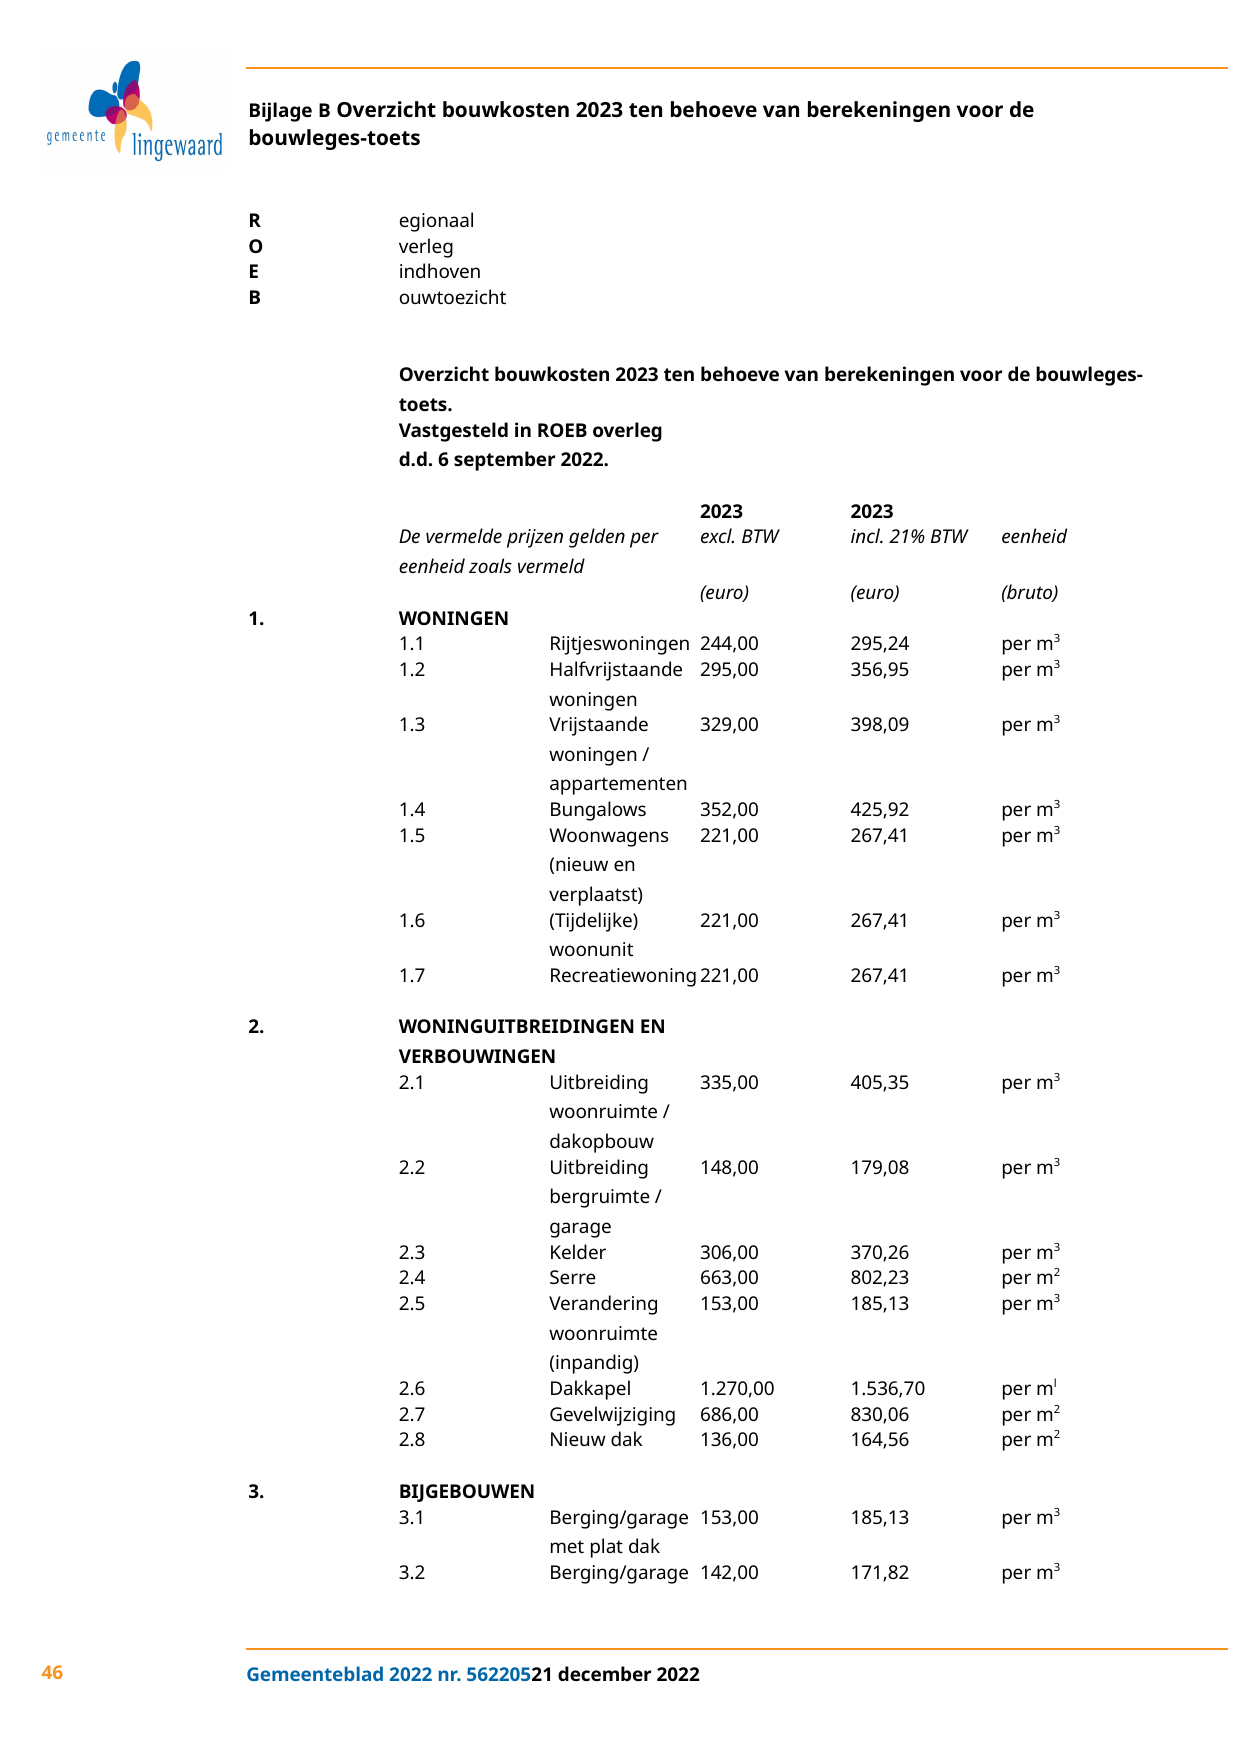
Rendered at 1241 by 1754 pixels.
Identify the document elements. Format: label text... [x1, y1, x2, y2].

table_cell Recreatiewoning [549, 962, 700, 988]
table_cell Nieuw dak [549, 1427, 700, 1452]
table_cell Berging/garage [549, 1559, 700, 1585]
table_cell [549, 472, 700, 498]
table_cell 2.4 [399, 1265, 549, 1290]
table_cell [850, 605, 1001, 630]
table_cell [399, 1453, 549, 1478]
table_cell [248, 1154, 398, 1239]
table_cell [700, 988, 850, 1014]
table_header [700, 181, 850, 207]
picture [41, 47, 231, 172]
table_cell 2023 [700, 498, 850, 524]
table_cell [248, 1504, 398, 1559]
table_cell per m3 [1001, 907, 1152, 962]
table_cell [549, 310, 700, 336]
table_cell BIJGEBOUWEN [399, 1478, 700, 1504]
table_cell Kelder [549, 1239, 700, 1264]
table_cell 2.8 [399, 1427, 549, 1452]
table_cell 2.7 [399, 1401, 549, 1427]
table_cell WONINGEN [399, 605, 700, 630]
table_cell per ml [1001, 1375, 1152, 1401]
table_cell 3. [248, 1478, 398, 1504]
table_cell 221,00 [700, 907, 850, 962]
table_cell 2023 [850, 498, 1001, 524]
table_cell Vrijstaande woningen / appartementen [549, 711, 700, 796]
table_cell 370,26 [850, 1239, 1001, 1264]
table_cell [700, 284, 850, 310]
table_cell [248, 1375, 398, 1401]
table_cell 2.2 [399, 1154, 549, 1239]
table_cell [248, 417, 398, 472]
table_cell 1.270,00 [700, 1375, 850, 1401]
table_cell per m3 [1001, 1069, 1152, 1154]
table_cell 2.1 [399, 1069, 549, 1154]
table_cell per m3 [1001, 1290, 1152, 1375]
table_cell 2.3 [399, 1239, 549, 1264]
table_cell Bungalows [549, 796, 700, 822]
table_cell [248, 1239, 398, 1264]
table_cell Uitbreiding bergruimte / garage [549, 1154, 700, 1239]
table_cell [248, 822, 398, 907]
table_cell verleg [399, 233, 700, 259]
table_cell [399, 310, 549, 336]
table_cell 136,00 [700, 1427, 850, 1452]
table_cell [549, 988, 700, 1014]
table_cell [700, 1453, 850, 1478]
table_header [248, 181, 398, 207]
table_cell [248, 962, 398, 988]
table_cell 267,41 [850, 907, 1001, 962]
table_cell Dakkapel [549, 1375, 700, 1401]
table_header [549, 181, 700, 207]
table_cell [850, 417, 1001, 472]
table_cell [248, 1559, 398, 1585]
table_cell [248, 472, 398, 498]
table_cell indhoven [399, 259, 700, 284]
table_cell per m3 [1001, 822, 1152, 907]
table_cell per m2 [1001, 1265, 1152, 1290]
table_cell 267,41 [850, 962, 1001, 988]
table_cell 185,13 [850, 1290, 1001, 1375]
table_cell [1001, 1453, 1152, 1478]
table_cell 153,00 [700, 1290, 850, 1375]
table_cell Halfvrijstaande woningen [549, 656, 700, 711]
table_cell (euro) [850, 579, 1001, 605]
table_cell egionaal [399, 207, 700, 233]
table_cell [850, 284, 1001, 310]
table_cell [549, 579, 700, 605]
table_cell [850, 207, 1001, 233]
table_cell [248, 362, 398, 417]
table_cell [700, 1478, 850, 1504]
table_cell [1001, 498, 1152, 524]
table_cell [1001, 472, 1152, 498]
table_cell [700, 417, 850, 472]
table_cell [700, 310, 850, 336]
table_cell 425,92 [850, 796, 1001, 822]
table_cell 221,00 [700, 822, 850, 907]
table_cell incl. 21% BTW [850, 524, 1001, 579]
table_cell [700, 472, 850, 498]
table_header [399, 181, 549, 207]
table_cell per m3 [1001, 962, 1152, 988]
table_cell 329,00 [700, 711, 850, 796]
table_cell 185,13 [850, 1504, 1001, 1559]
table_cell [248, 579, 398, 605]
table_cell 1.5 [399, 822, 549, 907]
table_cell [700, 259, 850, 284]
table_cell [248, 310, 398, 336]
table_header [1001, 181, 1152, 207]
table_cell per m3 [1001, 656, 1152, 711]
table_cell 405,35 [850, 1069, 1001, 1154]
table_cell Woonwagens (nieuw en verplaatst) [549, 822, 700, 907]
table_cell [700, 1014, 850, 1069]
table_cell 802,23 [850, 1265, 1001, 1290]
table_cell [700, 605, 850, 630]
table_cell 1.4 [399, 796, 549, 822]
table_cell [850, 1478, 1001, 1504]
table_cell [549, 1453, 700, 1478]
table_cell [248, 796, 398, 822]
table_cell 306,00 [700, 1239, 850, 1264]
table_cell [1001, 1014, 1152, 1069]
table_cell 3.2 [399, 1559, 549, 1585]
table_cell 171,82 [850, 1559, 1001, 1585]
table_cell Serre [549, 1265, 700, 1290]
table_cell ouwtoezicht [399, 284, 700, 310]
table_cell 148,00 [700, 1154, 850, 1239]
table_cell [399, 579, 549, 605]
table_cell 267,41 [850, 822, 1001, 907]
table_cell 1.536,70 [850, 1375, 1001, 1401]
table_cell [248, 711, 398, 796]
table_cell [248, 656, 398, 711]
table_cell per m3 [1001, 796, 1152, 822]
table_cell [248, 1401, 398, 1427]
table_cell [700, 233, 850, 259]
table_cell 3.1 [399, 1504, 549, 1559]
table_cell [850, 233, 1001, 259]
table_cell [549, 498, 700, 524]
table_header [850, 181, 1001, 207]
table_cell [1001, 988, 1152, 1014]
table_cell 398,09 [850, 711, 1001, 796]
table_cell 179,08 [850, 1154, 1001, 1239]
table_cell [248, 336, 398, 362]
table_cell [399, 498, 549, 524]
table_cell [399, 988, 549, 1014]
table_cell 356,95 [850, 656, 1001, 711]
table_cell [700, 207, 850, 233]
text Bijlage B Overzicht bouwkosten 2023 ten behoeve van berekeningen voor de bouwleges-toets [248, 95, 1152, 152]
table_cell 1.2 [399, 656, 549, 711]
table_cell Gevelwijziging [549, 1401, 700, 1427]
table_cell [248, 1290, 398, 1375]
table_cell 2. [248, 1014, 398, 1069]
table_cell WONINGUITBREIDINGEN EN VERBOUWINGEN [399, 1014, 700, 1069]
table_cell 295,00 [700, 656, 850, 711]
table_cell B [248, 284, 398, 310]
table_cell 352,00 [700, 796, 850, 822]
table_cell 244,00 [700, 630, 850, 656]
table_cell O [248, 233, 398, 259]
table_cell [248, 630, 398, 656]
table_cell per m3 [1001, 711, 1152, 796]
table_cell [399, 336, 1152, 362]
table_cell Uitbreiding woonruimte / dakopbouw [549, 1069, 700, 1154]
table_cell [1001, 310, 1152, 336]
table_cell [248, 1453, 398, 1478]
table_cell [850, 259, 1001, 284]
table_cell [1001, 605, 1152, 630]
table_cell [1001, 417, 1152, 472]
table_cell De vermelde prijzen gelden per eenheid zoals vermeld [399, 524, 700, 579]
table_cell 1.3 [399, 711, 549, 796]
table_cell 335,00 [700, 1069, 850, 1154]
table_cell 153,00 [700, 1504, 850, 1559]
table_cell 221,00 [700, 962, 850, 988]
table_cell [248, 1265, 398, 1290]
table_cell 663,00 [700, 1265, 850, 1290]
table_cell Overzicht bouwkosten 2023 ten behoeve van berekeningen voor de bouwleges-toets. [399, 362, 1152, 417]
table_cell per m3 [1001, 1559, 1152, 1585]
table_cell (Tijdelijke) woonunit [549, 907, 700, 962]
table_cell 686,00 [700, 1401, 850, 1427]
table_cell [399, 472, 549, 498]
table_cell Verandering woonruimte (inpandig) [549, 1290, 700, 1375]
table_cell [248, 988, 398, 1014]
table_cell R [248, 207, 398, 233]
table_cell 142,00 [700, 1559, 850, 1585]
table_cell [1001, 259, 1152, 284]
table_cell per m3 [1001, 1504, 1152, 1559]
table_cell eenheid [1001, 524, 1152, 579]
table_cell [1001, 207, 1152, 233]
table_cell [1001, 284, 1152, 310]
table_cell 1.1 [399, 630, 549, 656]
table_cell per m3 [1001, 630, 1152, 656]
table_cell [248, 1427, 398, 1452]
table_cell 1.6 [399, 907, 549, 962]
table_cell [248, 1069, 398, 1154]
table_cell 830,06 [850, 1401, 1001, 1427]
table_cell per m2 [1001, 1427, 1152, 1452]
table_cell [248, 907, 398, 962]
table_cell Berging/garage met plat dak [549, 1504, 700, 1559]
table_cell per m2 [1001, 1401, 1152, 1427]
table_cell 1.7 [399, 962, 549, 988]
table_cell Rijtjeswoningen [549, 630, 700, 656]
table_cell 164,56 [850, 1427, 1001, 1452]
table_cell 2.5 [399, 1290, 549, 1375]
table_cell (euro) [700, 579, 850, 605]
table_cell per m3 [1001, 1154, 1152, 1239]
table_cell [850, 472, 1001, 498]
table_cell [850, 1014, 1001, 1069]
table_cell [850, 988, 1001, 1014]
table_cell E [248, 259, 398, 284]
table_cell 295,24 [850, 630, 1001, 656]
table_cell [1001, 1478, 1152, 1504]
table_cell excl. BTW [700, 524, 850, 579]
table_cell Vastgesteld in ROEB overleg d.d. 6 september 2022. [399, 417, 700, 472]
table_cell per m3 [1001, 1239, 1152, 1264]
table_cell [248, 498, 398, 524]
table_cell 2.6 [399, 1375, 549, 1401]
table_cell 1. [248, 605, 398, 630]
table_cell [850, 1453, 1001, 1478]
table_cell (bruto) [1001, 579, 1152, 605]
table_cell [850, 310, 1001, 336]
table_cell [248, 524, 398, 579]
table_cell [1001, 233, 1152, 259]
